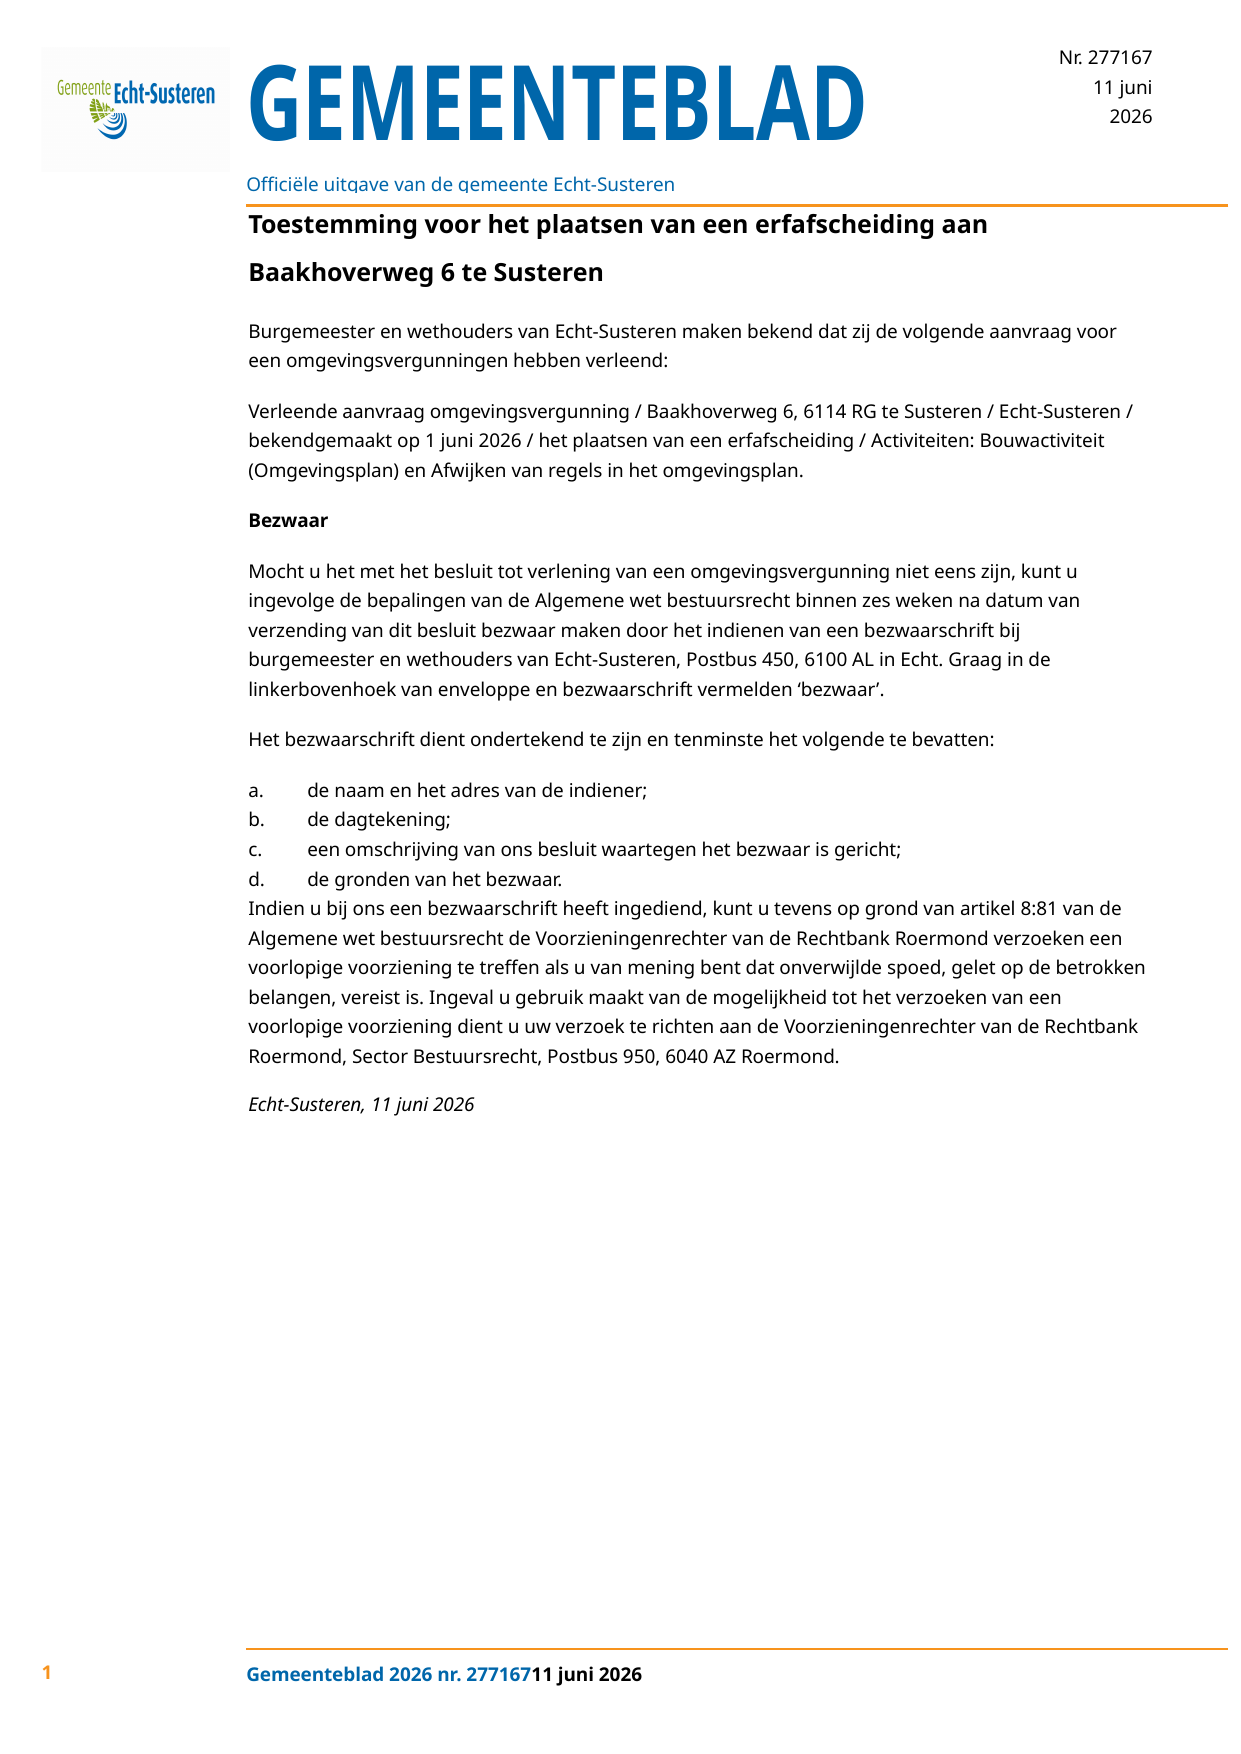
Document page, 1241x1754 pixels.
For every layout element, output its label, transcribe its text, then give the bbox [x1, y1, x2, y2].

text Verleende aanvraag omgevingsvergunning / Baakhoverweg 6, 6114 RG te Susteren / Echt-Susteren / bekendgemaakt op 1 juni 2026 / het plaatsen van een erfafscheiding / Activiteiten: Bouwactiviteit (Omgevingsplan) en Afwijken van regels in het omgevingsplan. [248, 398, 1152, 483]
text Burgemeester en wethouders van Echt-Susteren maken bekend dat zij de volgende aanvraag voor een omgevingsvergunningen hebben verleend: [248, 318, 1152, 373]
text Echt-Susteren, 11 juni 2026 [248, 1091, 1152, 1117]
list een omschrijving van ons besluit waartegen het bezwaar is gericht; [248, 836, 1152, 862]
list de naam en het adres van de indiener; [248, 777, 1152, 803]
text Indien u bij ons een bezwaarschrift heeft ingediend, kunt u tevens op grond van artikel 8:81 van de Algemene wet bestuursrecht de Voorzieningenrechter van de Rechtbank Roermond verzoeken een voorlopige voorziening te treffen als u van mening bent dat onverwijlde spoed, gelet op de betrokken belangen, vereist is. Ingeval u gebruik maakt van de mogelijkheid tot het verzoeken van een voorlopige voorziening dient u uw verzoek te richten aan de Voorzieningenrechter van de Rechtbank Roermond, Sector Bestuursrecht, Postbus 950, 6040 AZ Roermond. [248, 895, 1152, 1069]
list de gronden van het bezwaar. [248, 866, 1152, 892]
text Toestemming voor het plaatsen van een erfafscheiding aan Baakhoverweg 6 te Susteren [248, 207, 1152, 288]
picture [41, 47, 231, 172]
list de dagtekening; [248, 807, 1152, 832]
text Het bezwaarschrift dient ondertekend te zijn en tenminste het volgende te bevatten: [248, 727, 1152, 752]
text Bezwaar [248, 507, 1152, 533]
text Mocht u het met het besluit tot verlening van een omgevingsvergunning niet eens zijn, kunt u ingevolge de bepalingen van de Algemene wet bestuursrecht binnen zes weken na datum van verzending van dit besluit bezwaar maken door het indienen van een bezwaarschrift bij burgemeester en wethouders van Echt-Susteren, Postbus 450, 6100 AL in Echt. Graag in de linkerbovenhoek van enveloppe en bezwaarschrift vermelden ‘bezwaar’. [248, 558, 1152, 702]
